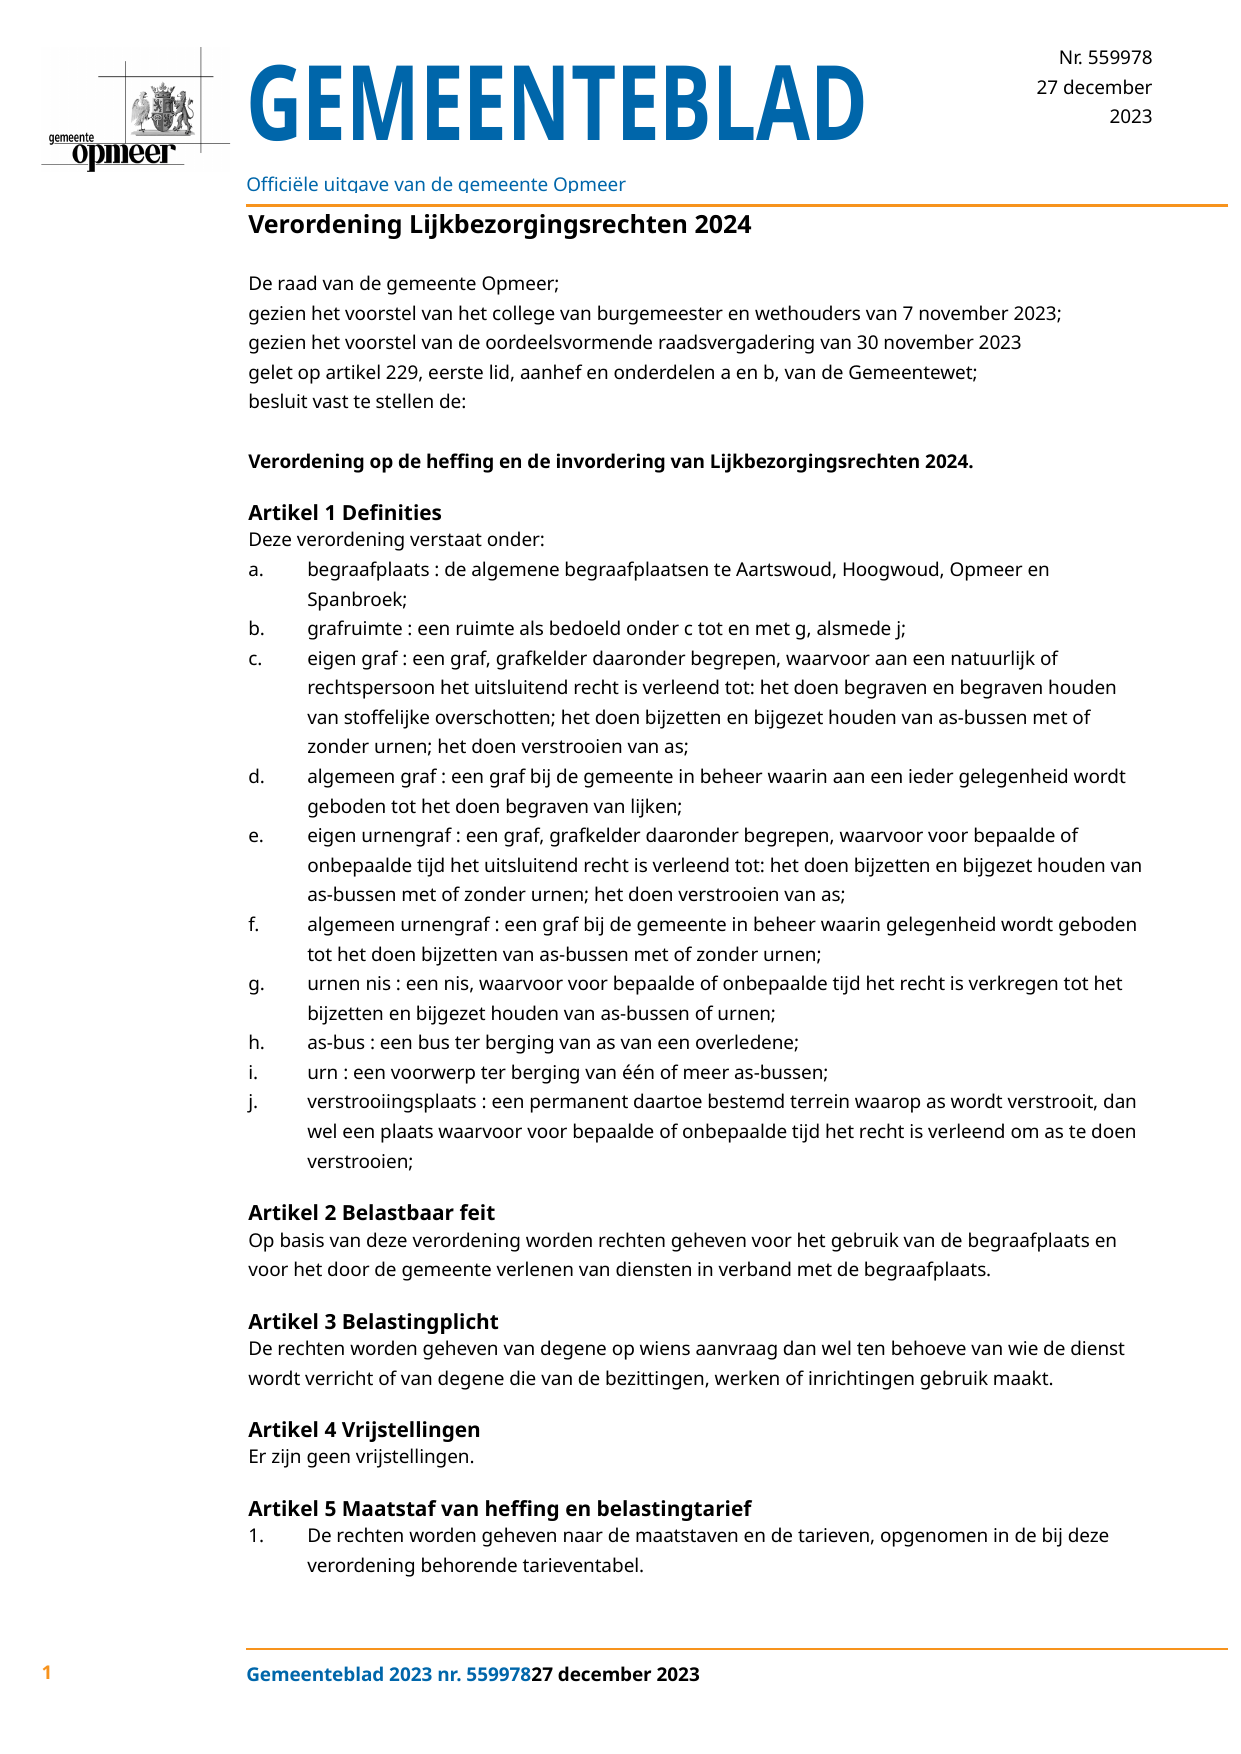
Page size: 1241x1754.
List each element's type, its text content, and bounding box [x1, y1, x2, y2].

picture [41, 47, 231, 172]
text Deze verordening verstaat onder: [248, 527, 1152, 552]
list as-bus : een bus ter berging van as van een overledene; [248, 1029, 1152, 1055]
list De rechten worden geheven naar de maatstaven en de tarieven, opgenomen in de bij deze verordening behorende tarieventabel. [248, 1522, 1152, 1578]
list eigen urnengraf : een graf, grafkelder daaronder begrepen, waarvoor voor bepaalde of onbepaalde tijd het uitsluitend recht is verleend tot: het doen bijzetten en bijgezet houden van as-bussen met of zonder urnen; het doen verstrooien van as; [248, 822, 1152, 907]
list grafruimte : een ruimte als bedoeld onder c tot en met g, alsmede j; [248, 615, 1152, 641]
list begraafplaats : de algemene begraafplaatsen te Aartswoud, Hoogwoud, Opmeer en Spanbroek; [248, 556, 1152, 612]
list verstrooiingsplaats : een permanent daartoe bestemd terrein waarop as wordt verstrooit, dan wel een plaats waarvoor voor bepaalde of onbepaalde tijd het recht is verleend om as te doen verstrooien; [248, 1089, 1152, 1174]
text Artikel 5 Maatstaf van heffing en belastingtarief [248, 1494, 1152, 1522]
text Verordening Lijkbezorgingsrechten 2024 [248, 207, 1152, 241]
text De rechten worden geheven van degene op wiens aanvraag dan wel ten behoeve van wie de dienst wordt verricht of van degene die van de bezittingen, werken of inrichtingen gebruik maakt. [248, 1335, 1152, 1391]
text Er zijn geen vrijstellingen. [248, 1444, 1152, 1469]
list algemeen urnengraf : een graf bij de gemeente in beheer waarin gelegenheid wordt geboden tot het doen bijzetten van as-bussen met of zonder urnen; [248, 911, 1152, 967]
text Artikel 4 Vrijstellingen [248, 1415, 1152, 1444]
text gelet op artikel 229, eerste lid, aanhef en onderdelen a en b, van de Gemeentewet; [248, 359, 1152, 385]
text Artikel 3 Belastingplicht [248, 1307, 1152, 1335]
list urnen nis : een nis, waarvoor voor bepaalde of onbepaalde tijd het recht is verkregen tot het bijzetten en bijgezet houden van as-bussen of urnen; [248, 970, 1152, 1026]
text Verordening op de heffing en de invordering van Lijkbezorgingsrechten 2024. [248, 448, 1152, 473]
text Op basis van deze verordening worden rechten geheven voor het gebruik van de begraafplaats en voor het door de gemeente verlenen van diensten in verband met de begraafplaats. [248, 1227, 1152, 1282]
text Artikel 2 Belastbaar feit [248, 1198, 1152, 1227]
list algemeen graf : een graf bij de gemeente in beheer waarin aan een ieder gelegenheid wordt geboden tot het doen begraven van lijken; [248, 763, 1152, 819]
text gezien het voorstel van het college van burgemeester en wethouders van 7 november 2023; [248, 300, 1152, 326]
list eigen graf : een graf, grafkelder daaronder begrepen, waarvoor aan een natuurlijk of rechtspersoon het uitsluitend recht is verleend tot: het doen begraven en begraven houden van stoffelijke overschotten; het doen bijzetten en bijgezet houden van as-bussen met of zonder urnen; het doen verstrooien van as; [248, 645, 1152, 759]
list urn : een voorwerp ter berging van één of meer as-bussen; [248, 1059, 1152, 1085]
text Artikel 1 Definities [248, 498, 1152, 527]
text besluit vast te stellen de: [248, 389, 1152, 414]
text De raad van de gemeente Opmeer; [248, 270, 1152, 296]
text gezien het voorstel van de oordeelsvormende raadsvergadering van 30 november 2023 [248, 329, 1152, 355]
